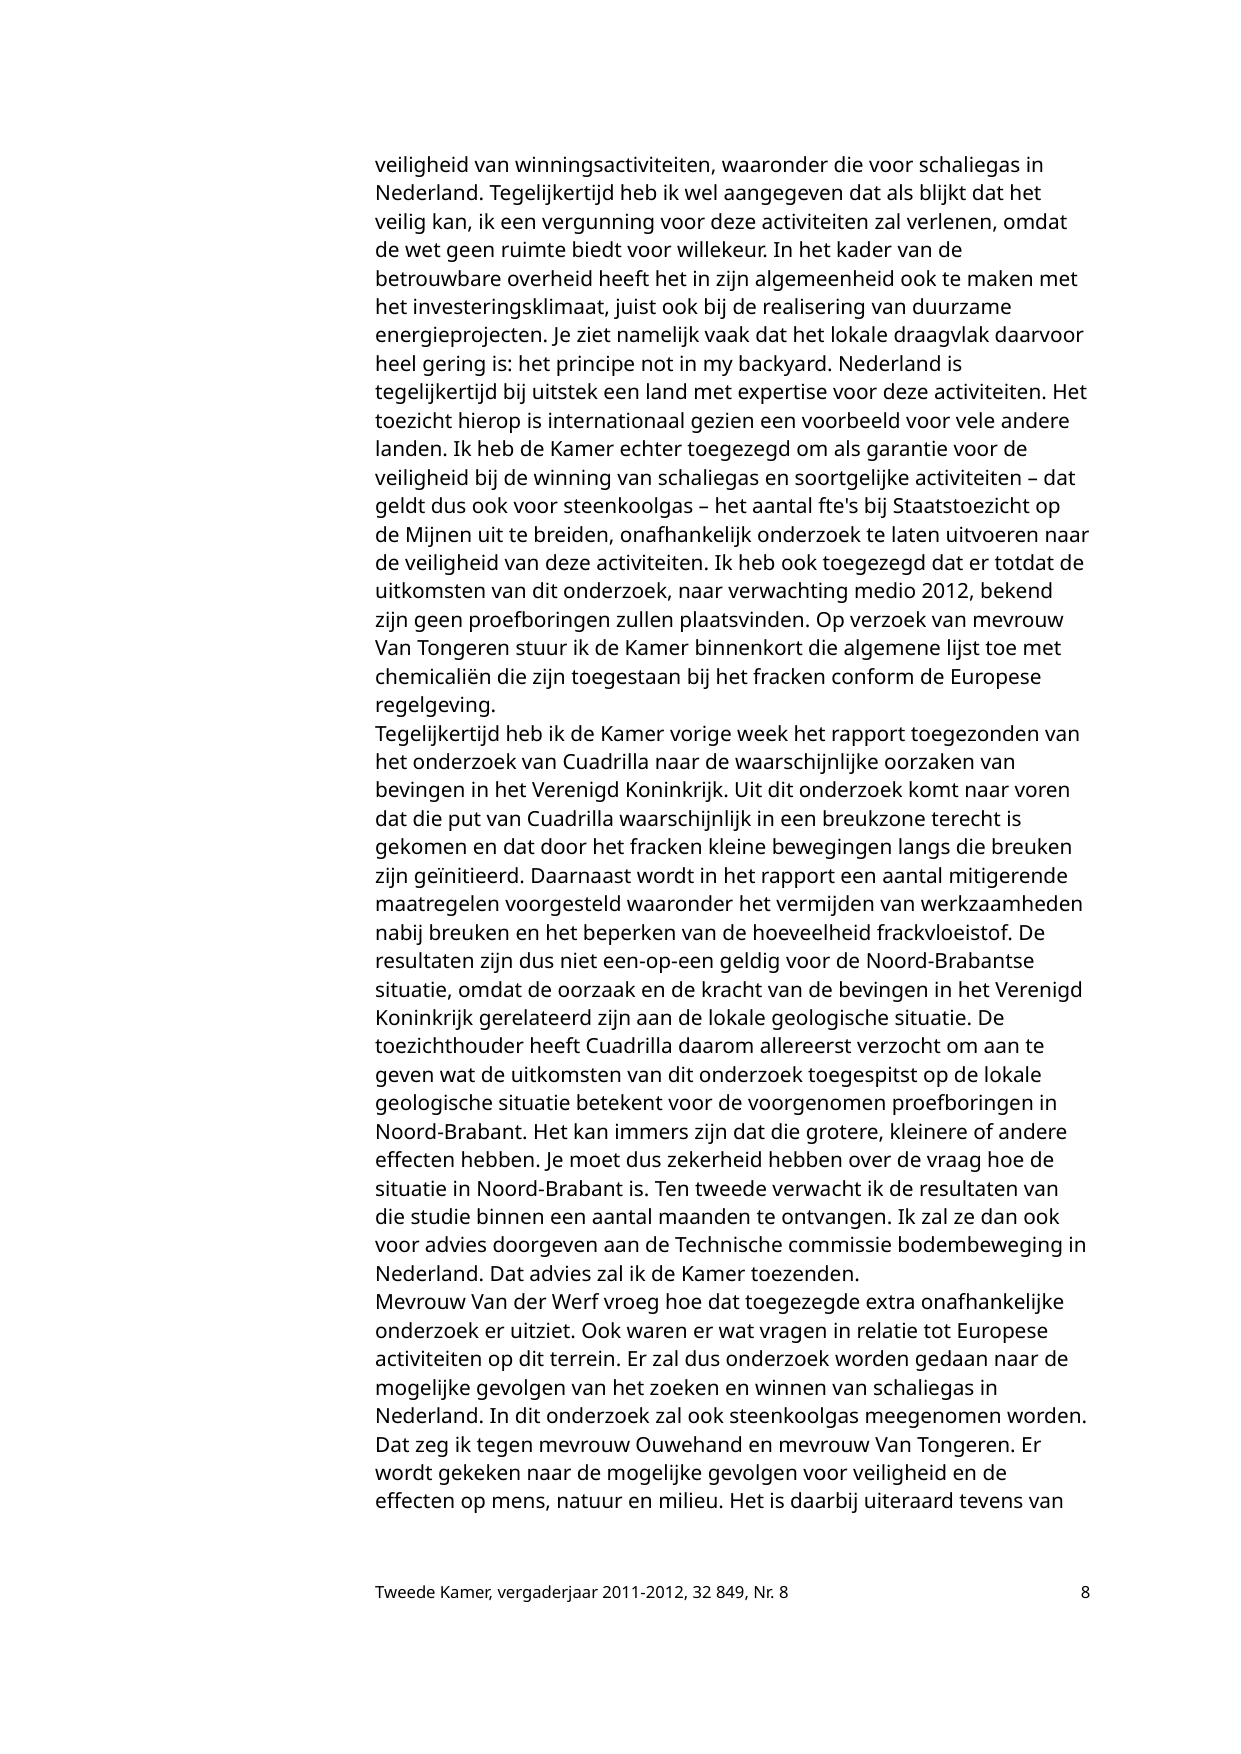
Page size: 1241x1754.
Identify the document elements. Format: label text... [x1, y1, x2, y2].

text Tegelijkertijd heb ik de Kamer vorige week het rapport toegezonden van het onderzoek van Cuadrilla naar de waarschijnlijke oorzaken van bevingen in het Verenigd Koninkrijk. Uit dit onderzoek komt naar voren dat die put van Cuadrilla waarschijnlijk in een breukzone terecht is gekomen en dat door het fracken kleine bewegingen langs die breuken zijn geïnitieerd. Daarnaast wordt in het rapport een aantal mitigerende maatregelen voorgesteld waaronder het vermijden van werkzaamheden nabij breuken en het beperken van de hoeveelheid frackvloeistof. De resultaten zijn dus niet een-op-een geldig voor de Noord-Brabantse situatie, omdat de oorzaak en de kracht van de bevingen in het Verenigd Koninkrijk gerelateerd zijn aan de lokale geologische situatie. De toezichthouder heeft Cuadrilla daarom allereerst verzocht om aan te geven wat de uitkomsten van dit onderzoek toegespitst op de lokale geologische situatie betekent voor de voorgenomen proefboringen in Noord-Brabant. Het kan immers zijn dat die grotere, kleinere of andere effecten hebben. Je moet dus zekerheid hebben over de vraag hoe de situatie in Noord-Brabant is. Ten tweede verwacht ik de resultaten van die studie binnen een aantal maanden te ontvangen. Ik zal ze dan ook voor advies doorgeven aan de Technische commissie bodembeweging in Nederland. Dat advies zal ik de Kamer toezenden. [375, 719, 1090, 1287]
text veiligheid van winningsactiviteiten, waaronder die voor schaliegas in Nederland. Tegelijkertijd heb ik wel aangegeven dat als blijkt dat het veilig kan, ik een vergunning voor deze activiteiten zal verlenen, omdat de wet geen ruimte biedt voor willekeur. In het kader van de betrouwbare overheid heeft het in zijn algemeenheid ook te maken met het investeringsklimaat, juist ook bij de realisering van duurzame energieprojecten. Je ziet namelijk vaak dat het lokale draagvlak daarvoor heel gering is: het principe not in my backyard. Nederland is tegelijkertijd bij uitstek een land met expertise voor deze activiteiten. Het toezicht hierop is internationaal gezien een voorbeeld voor vele andere landen. Ik heb de Kamer echter toegezegd om als garantie voor de veiligheid bij de winning van schaliegas en soortgelijke activiteiten – dat geldt dus ook voor steenkoolgas – het aantal fte's bij Staatstoezicht op de Mijnen uit te breiden, onafhankelijk onderzoek te laten uitvoeren naar de veiligheid van deze activiteiten. Ik heb ook toegezegd dat er totdat de uitkomsten van dit onderzoek, naar verwachting medio 2012, bekend zijn geen proefboringen zullen plaatsvinden. Op verzoek van mevrouw Van Tongeren stuur ik de Kamer binnenkort die algemene lijst toe met chemicaliën die zijn toegestaan bij het fracken conform de Europese regelgeving. [375, 150, 1090, 719]
text Mevrouw Van der Werf vroeg hoe dat toegezegde extra onafhankelijke onderzoek er uitziet. Ook waren er wat vragen in relatie tot Europese activiteiten op dit terrein. Er zal dus onderzoek worden gedaan naar de mogelijke gevolgen van het zoeken en winnen van schaliegas in Nederland. In dit onderzoek zal ook steenkoolgas meegenomen worden. Dat zeg ik tegen mevrouw Ouwehand en mevrouw Van Tongeren. Er wordt gekeken naar de mogelijke gevolgen voor veiligheid en de effecten op mens, natuur en milieu. Het is daarbij uiteraard tevens van [375, 1287, 1090, 1515]
